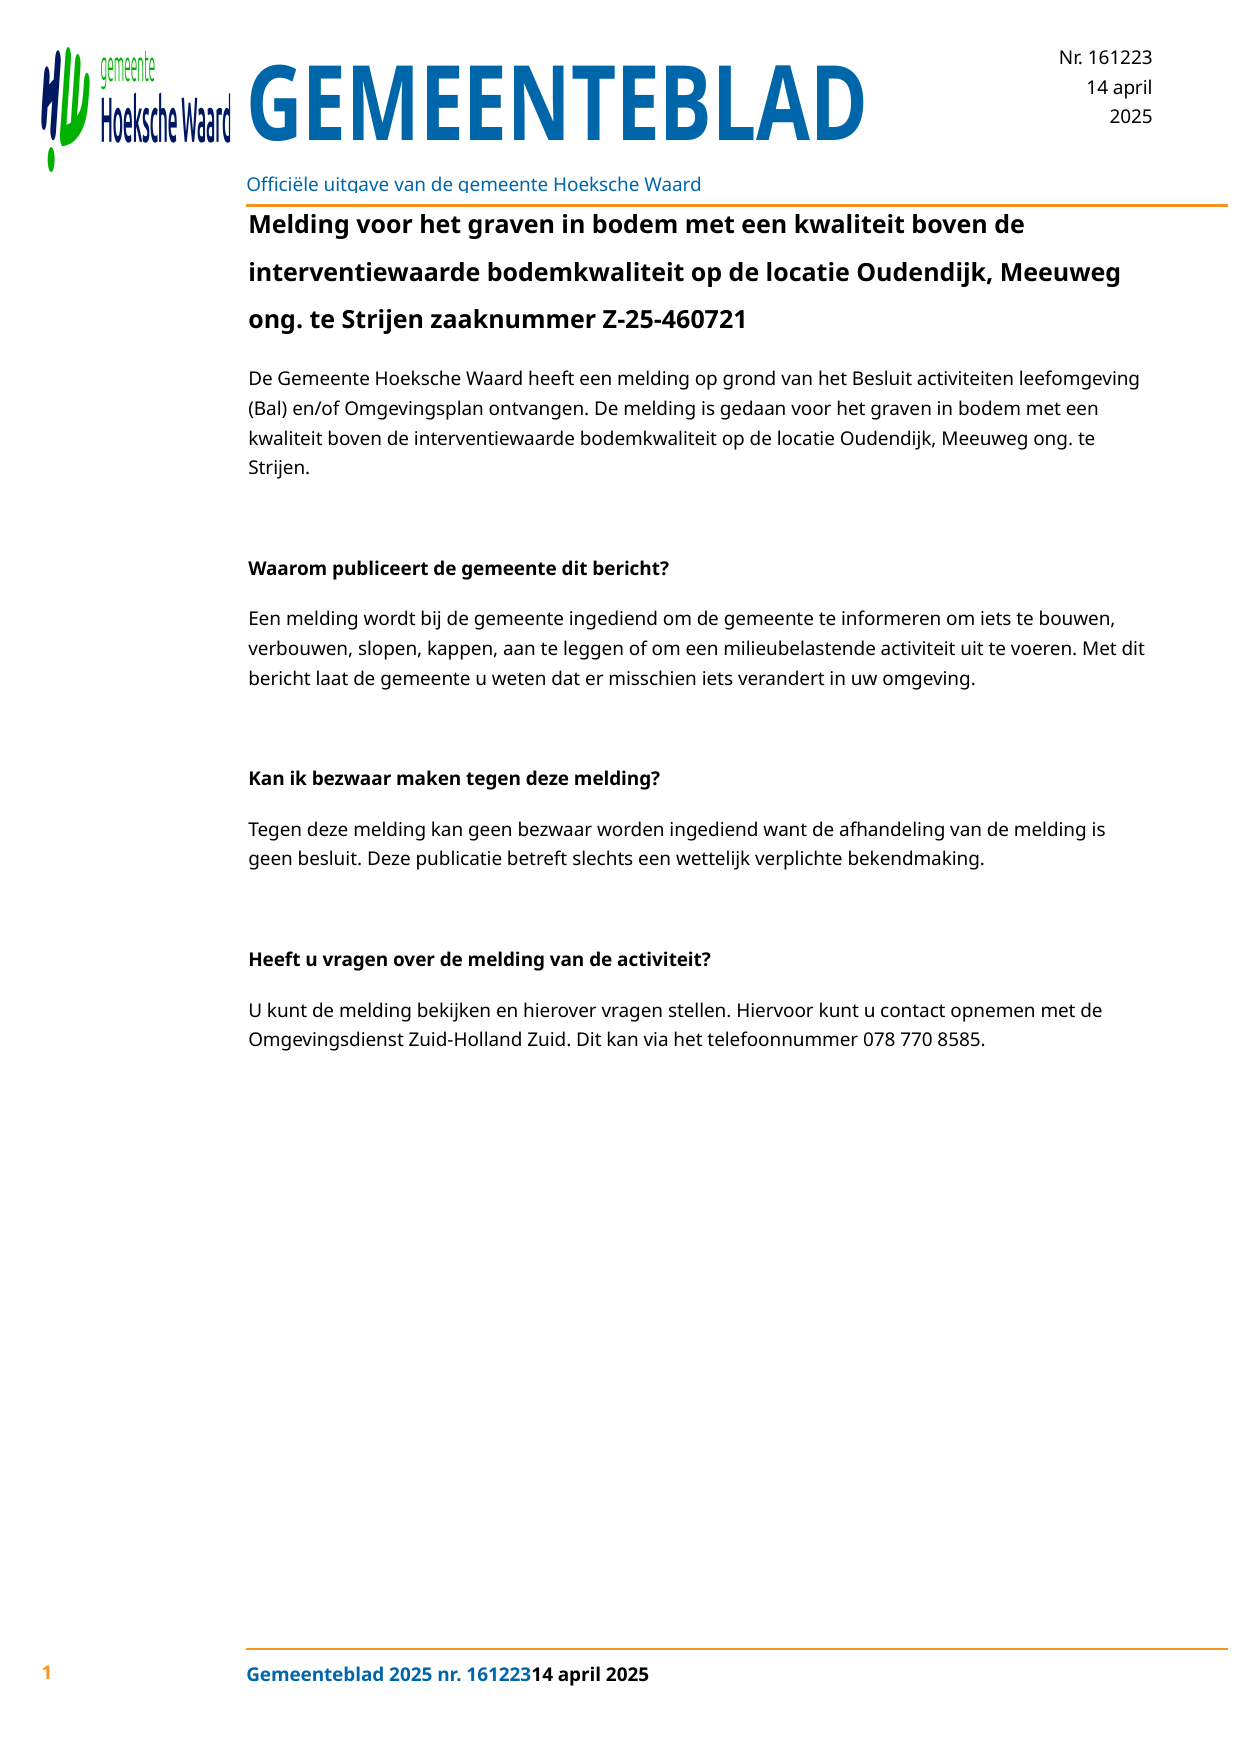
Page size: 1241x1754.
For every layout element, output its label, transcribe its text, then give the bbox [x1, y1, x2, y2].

text Een melding wordt bij de gemeente ingediend om de gemeente te informeren om iets te bouwen, verbouwen, slopen, kappen, aan te leggen of om een milieubelastende activiteit uit te voeren. Met dit bericht laat de gemeente u weten dat er misschien iets verandert in uw omgeving. [248, 606, 1152, 690]
text Kan ik bezwaar maken tegen deze melding? [248, 766, 1152, 791]
text De Gemeente Hoeksche Waard heeft een melding op grond van het Besluit activiteiten leefomgeving (Bal) en/of Omgevingsplan ontvangen. De melding is gedaan voor het graven in bodem met een kwaliteit boven de interventiewaarde bodemkwaliteit op de locatie Oudendijk, Meeuweg ong. te Strijen. [248, 366, 1152, 480]
text Waarom publiceert de gemeente dit bericht? [248, 555, 1152, 581]
picture [41, 47, 231, 172]
text Tegen deze melding kan geen bezwaar worden ingediend want de afhandeling van de melding is geen besluit. Deze publicatie betreft slechts een wettelijk verplichte bekendmaking. [248, 816, 1152, 871]
text Melding voor het graven in bodem met een kwaliteit boven de interventiewaarde bodemkwaliteit op de locatie Oudendijk, Meeuweg ong. te Strijen zaaknummer Z-25-460721 [248, 207, 1152, 336]
text Heeft u vragen over de melding van de activiteit? [248, 946, 1152, 972]
text U kunt de melding bekijken en hierover vragen stellen. Hiervoor kunt u contact opnemen met de Omgevingsdienst Zuid-Holland Zuid. Dit kan via het telefoonnummer 078 770 8585. [248, 997, 1152, 1052]
